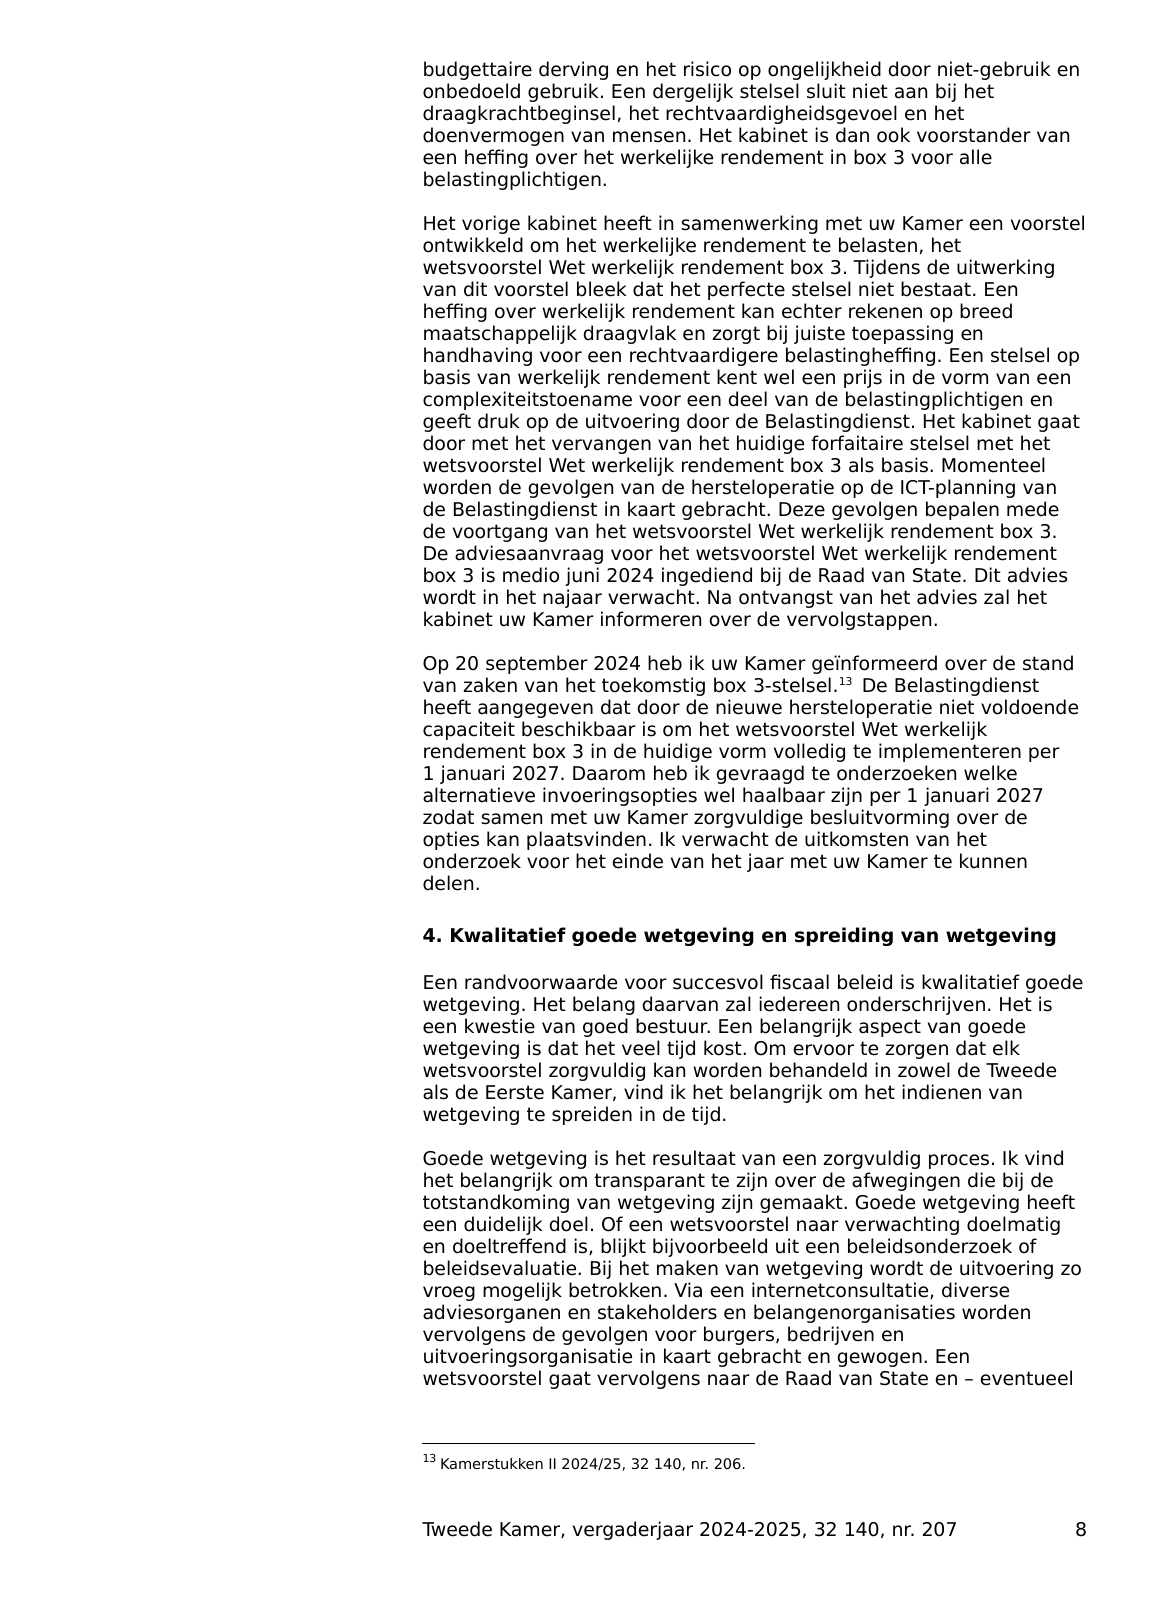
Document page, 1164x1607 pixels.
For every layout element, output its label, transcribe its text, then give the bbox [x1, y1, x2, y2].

text Het vorige kabinet heeft in samenwerking met uw Kamer een voorstel ontwikkeld om het werkelijke rendement te belasten, het wetsvoorstel Wet werkelijk rendement box 3. Tijdens de uitwerking van dit voorstel bleek dat het perfecte stelsel niet bestaat. Een heffing over werkelijk rendement kan echter rekenen op breed maatschappelijk draagvlak en zorgt bij juiste toepassing en handhaving voor een rechtvaardigere belastingheffing. Een stelsel op basis van werkelijk rendement kent wel een prijs in de vorm van een complexiteitstoename voor een deel van de belastingplichtigen en geeft druk op de uitvoering door de Belastingdienst. Het kabinet gaat door met het vervangen van het huidige forfaitaire stelsel met het wetsvoorstel Wet werkelijk rendement box 3 als basis. Momenteel worden de gevolgen van de hersteloperatie op de ICT-planning van de Belastingdienst in kaart gebracht. Deze gevolgen bepalen mede de voortgang van het wetsvoorstel Wet werkelijk rendement box 3. De adviesaanvraag voor het wetsvoorstel Wet werkelijk rendement box 3 is medio juni 2024 ingediend bij de Raad van State. Dit advies wordt in het najaar verwacht. Na ontvangst van het advies zal het kabinet uw Kamer informeren over de vervolgstappen. [422, 213, 1087, 631]
subtitle 4. Kwalitatief goede wetgeving en spreiding van wetgeving [422, 925, 1087, 947]
text budgettaire derving en het risico op ongelijkheid door niet-gebruik en onbedoeld gebruik. Een dergelijk stelsel sluit niet aan bij het draagkrachtbeginsel, het rechtvaardigheidsgevoel en het doenvermogen van mensen. Het kabinet is dan ook voorstander van een heffing over het werkelijke rendement in box 3 voor alle belastingplichtigen. [422, 59, 1087, 191]
text Kamerstukken II 2024/25, 32 140, nr. 206. [422, 1452, 1087, 1474]
text Een randvoorwaarde voor succesvol fiscaal beleid is kwalitatief goede wetgeving. Het belang daarvan zal iedereen onderschrijven. Het is een kwestie van goed bestuur. Een belangrijk aspect van goede wetgeving is dat het veel tijd kost. Om ervoor te zorgen dat elk wetsvoorstel zorgvuldig kan worden behandeld in zowel de Tweede als de Eerste Kamer, vind ik het belangrijk om het indienen van wetgeving te spreiden in de tijd. [422, 972, 1087, 1126]
text Goede wetgeving is het resultaat van een zorgvuldig proces. Ik vind het belangrijk om transparant te zijn over de afwegingen die bij de totstandkoming van wetgeving zijn gemaakt. Goede wetgeving heeft een duidelijk doel. Of een wetsvoorstel naar verwachting doelmatig en doeltreffend is, blijkt bijvoorbeeld uit een beleidsonderzoek of beleidsevaluatie. Bij het maken van wetgeving wordt de uitvoering zo vroeg mogelijk betrokken. Via een internetconsultatie, diverse adviesorganen en stakeholders en belangenorganisaties worden vervolgens de gevolgen voor burgers, bedrijven en uitvoeringsorganisatie in kaart gebracht en gewogen. Een wetsvoorstel gaat vervolgens naar de Raad van State en – eventueel [422, 1148, 1087, 1389]
text Op 20 september 2024 heb ik uw Kamer geïnformeerd over de stand van zaken van het toekomstig box 3-stelsel. De Belastingdienst heeft aangegeven dat door de nieuwe hersteloperatie niet voldoende capaciteit beschikbaar is om het wetsvoorstel Wet werkelijk rendement box 3 in de huidige vorm volledig te implementeren per 1 januari 2027. Daarom heb ik gevraagd te onderzoeken welke alternatieve invoeringsopties wel haalbaar zijn per 1 januari 2027 zodat samen met uw Kamer zorgvuldige besluitvorming over de opties kan plaatsvinden. Ik verwacht de uitkomsten van het onderzoek voor het einde van het jaar met uw Kamer te kunnen delen. [422, 653, 1087, 895]
